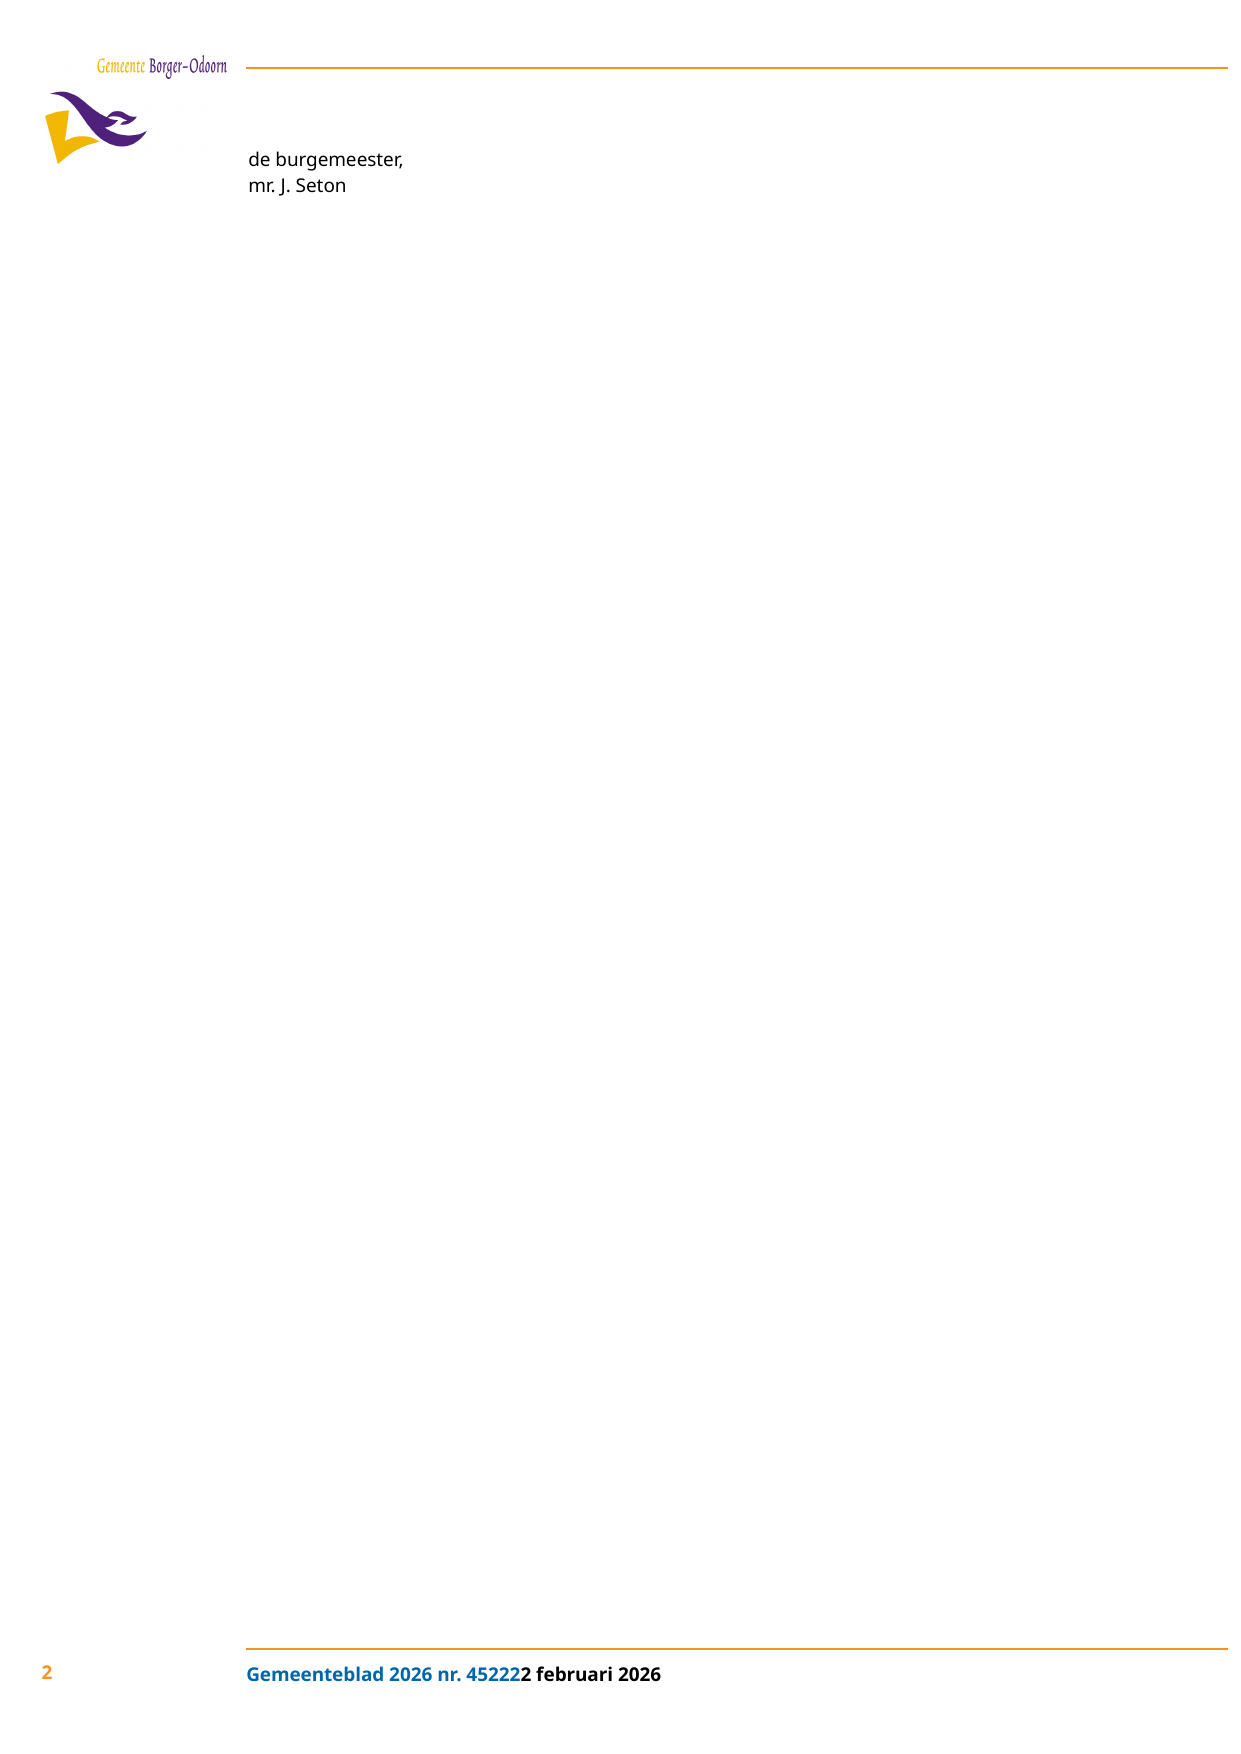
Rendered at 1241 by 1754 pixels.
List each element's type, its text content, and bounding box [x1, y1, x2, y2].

picture [41, 47, 231, 172]
text mr. J. Seton [248, 172, 1152, 198]
text de burgemeester, [248, 146, 1152, 172]
